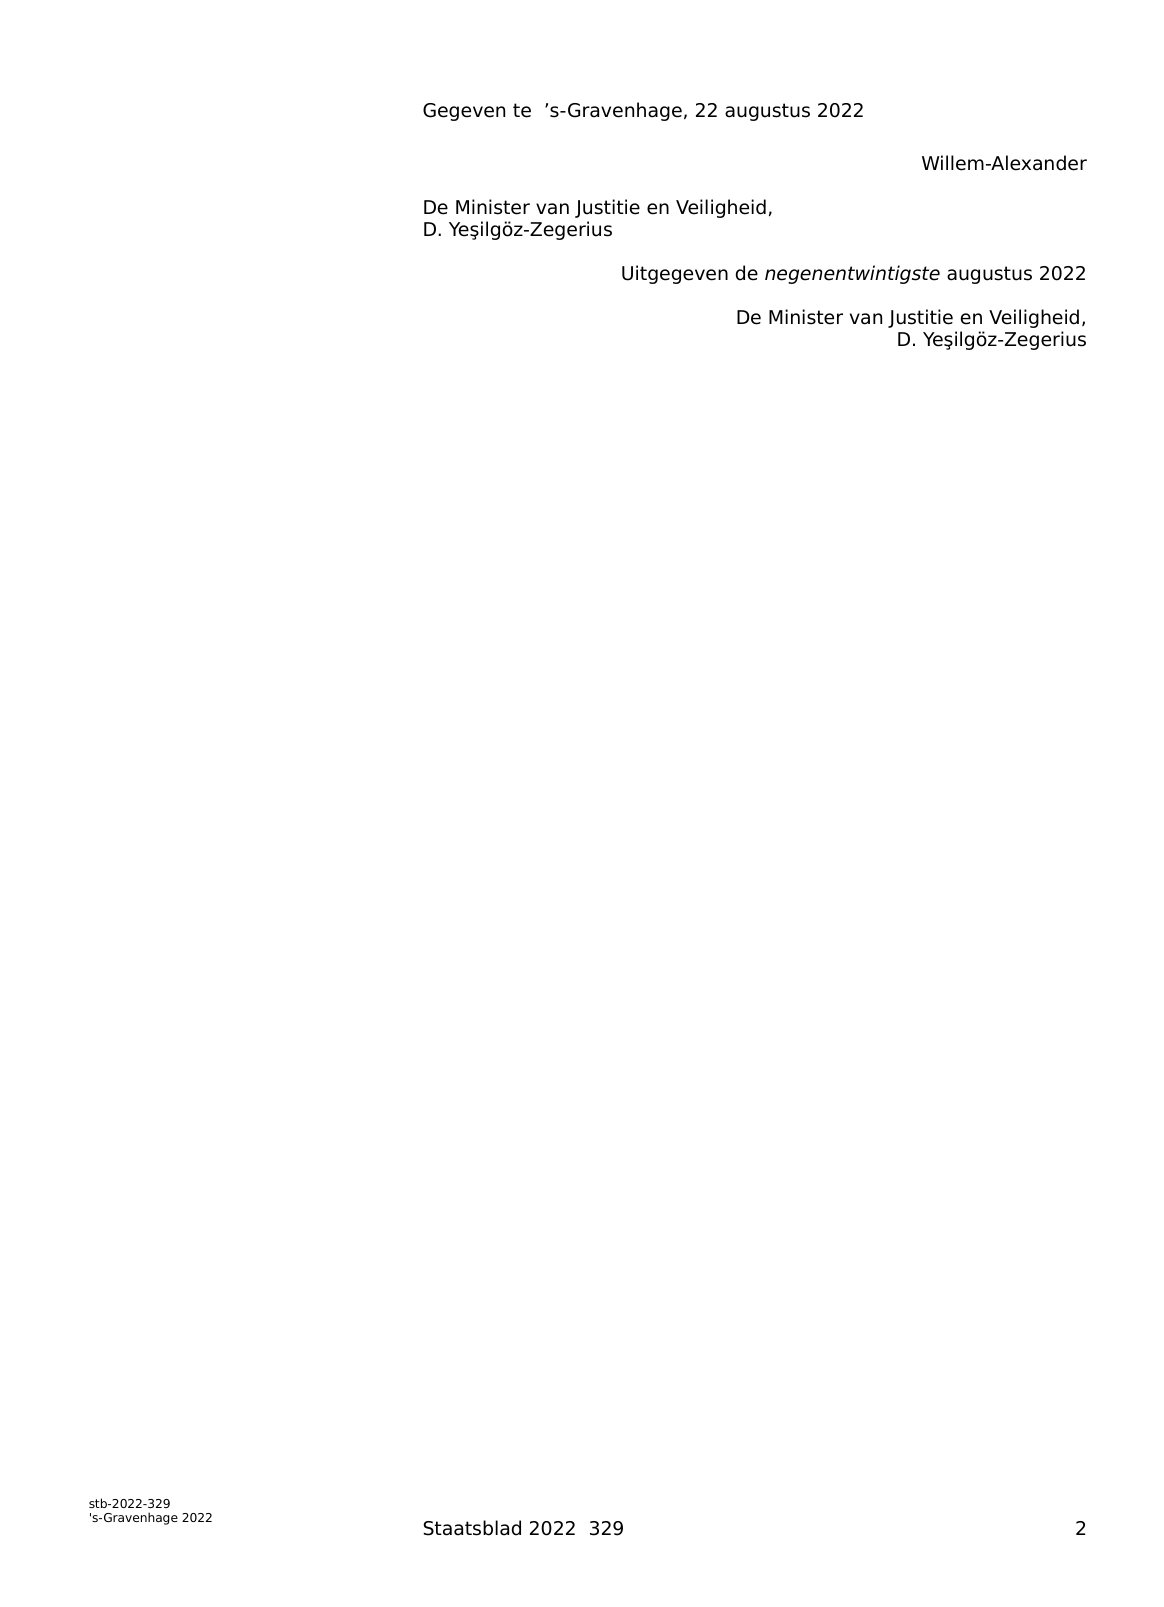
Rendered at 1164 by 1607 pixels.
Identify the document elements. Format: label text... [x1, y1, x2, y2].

text Gegeven te ’s-Gravenhage, 22 augustus 2022 [422, 100, 1087, 122]
text Willem-Alexander [422, 152, 1087, 174]
text Uitgegeven de negenentwintigste augustus 2022 [422, 263, 1087, 285]
text De Minister van Justitie en Veiligheid, D. Yeşilgöz-Zegerius [422, 197, 1087, 241]
text stb-2022-329 [88, 1497, 323, 1511]
text De Minister van Justitie en Veiligheid, D. Yeşilgöz-Zegerius [422, 307, 1087, 351]
text 's-Gravenhage 2022 [88, 1511, 323, 1525]
